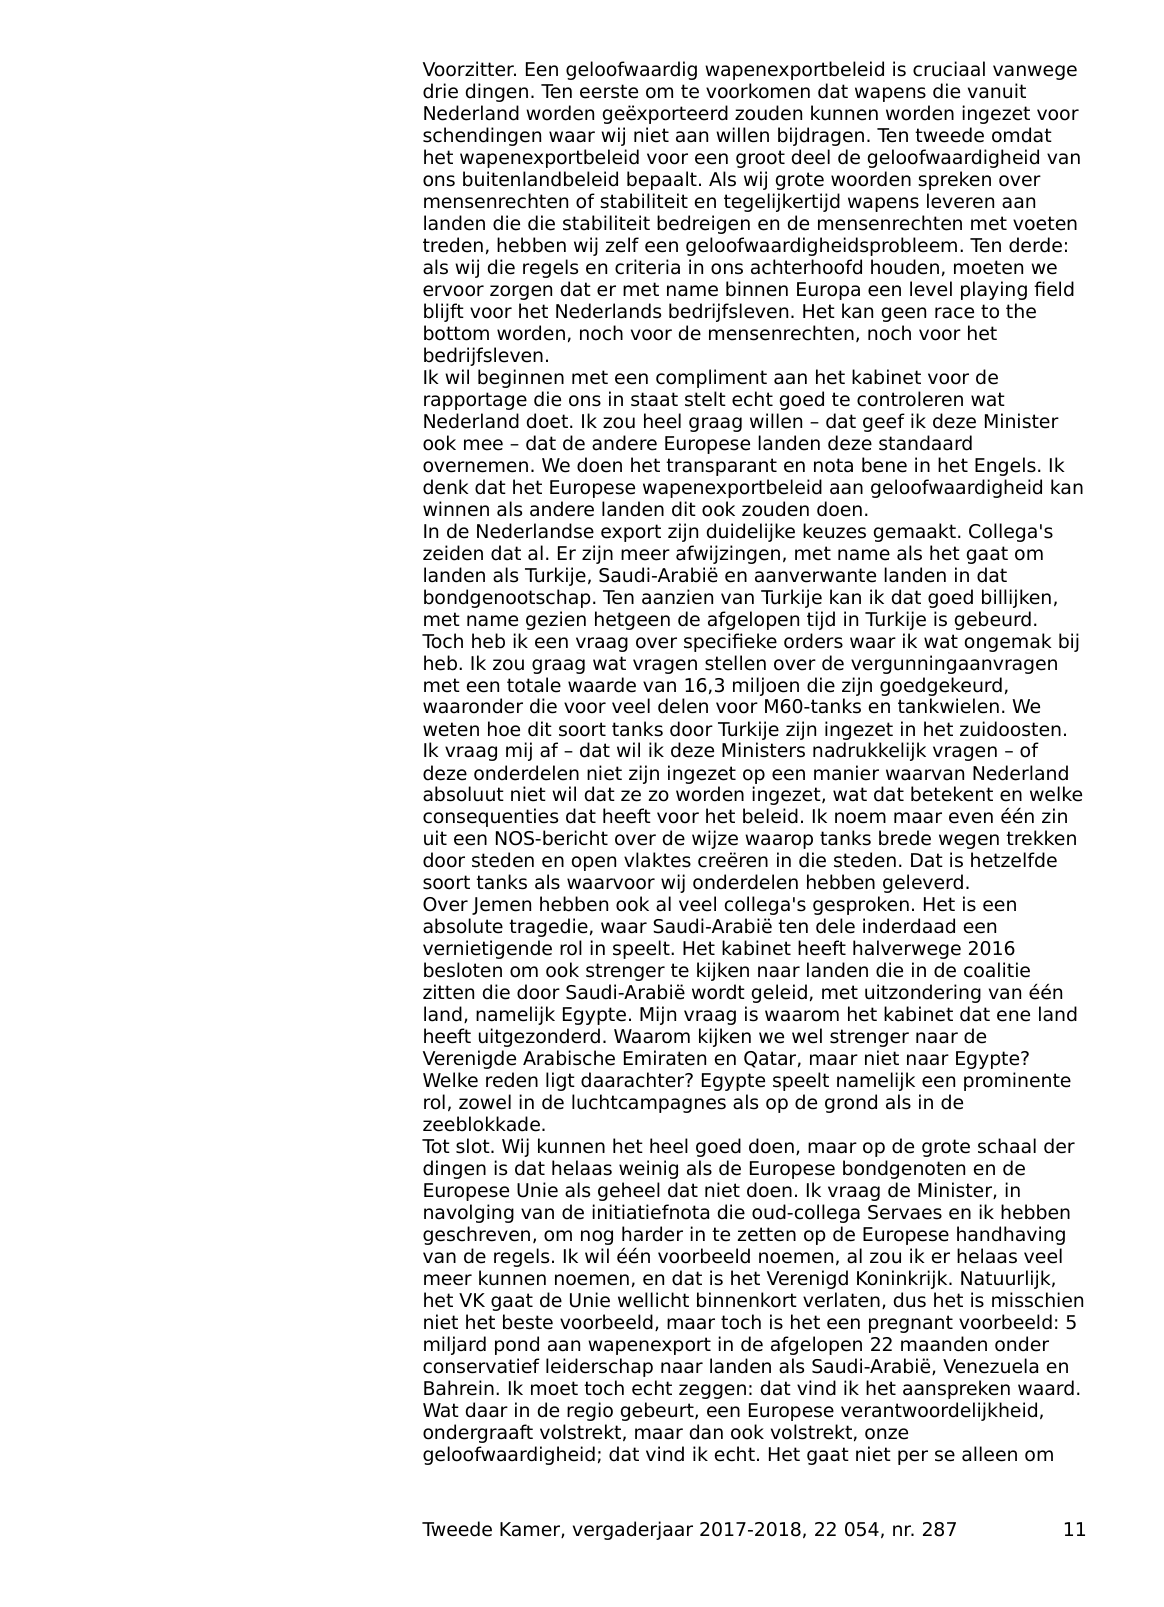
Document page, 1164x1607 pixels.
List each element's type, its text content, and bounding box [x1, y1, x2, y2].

text In de Nederlandse export zijn duidelijke keuzes gemaakt. Collega's zeiden dat al. Er zijn meer afwijzingen, met name als het gaat om landen als Turkije, Saudi-Arabië en aanverwante landen in dat bondgenootschap. Ten aanzien van Turkije kan ik dat goed billijken, met name gezien hetgeen de afgelopen tijd in Turkije is gebeurd. Toch heb ik een vraag over specifieke orders waar ik wat ongemak bij heb. Ik zou graag wat vragen stellen over de vergunningaanvragen met een totale waarde van 16,3 miljoen die zijn goedgekeurd, waaronder die voor veel delen voor M60-tanks en tankwielen. We weten hoe dit soort tanks door Turkije zijn ingezet in het zuidoosten. Ik vraag mij af – dat wil ik deze Ministers nadrukkelijk vragen – of deze onderdelen niet zijn ingezet op een manier waarvan Nederland absoluut niet wil dat ze zo worden ingezet, wat dat betekent en welke consequenties dat heeft voor het beleid. Ik noem maar even één zin uit een NOS-bericht over de wijze waarop tanks brede wegen trekken door steden en open vlaktes creëren in die steden. Dat is hetzelfde soort tanks als waarvoor wij onderdelen hebben geleverd. [422, 521, 1087, 894]
text Tot slot. Wij kunnen het heel goed doen, maar op de grote schaal der dingen is dat helaas weinig als de Europese bondgenoten en de Europese Unie als geheel dat niet doen. Ik vraag de Minister, in navolging van de initiatiefnota die oud-collega Servaes en ik hebben geschreven, om nog harder in te zetten op de Europese handhaving van de regels. Ik wil één voorbeeld noemen, al zou ik er helaas veel meer kunnen noemen, en dat is het Verenigd Koninkrijk. Natuurlijk, het VK gaat de Unie wellicht binnenkort verlaten, dus het is misschien niet het beste voorbeeld, maar toch is het een pregnant voorbeeld: 5 miljard pond aan wapenexport in de afgelopen 22 maanden onder conservatief leiderschap naar landen als Saudi-Arabië, Venezuela en Bahrein. Ik moet toch echt zeggen: dat vind ik het aanspreken waard. Wat daar in de regio gebeurt, een Europese verantwoordelijkheid, ondergraaft volstrekt, maar dan ook volstrekt, onze geloofwaardigheid; dat vind ik echt. Het gaat niet per se alleen om [422, 1136, 1087, 1466]
text Over Jemen hebben ook al veel collega's gesproken. Het is een absolute tragedie, waar Saudi-Arabië ten dele inderdaad een vernietigende rol in speelt. Het kabinet heeft halverwege 2016 besloten om ook strenger te kijken naar landen die in de coalitie zitten die door Saudi-Arabië wordt geleid, met uitzondering van één land, namelijk Egypte. Mijn vraag is waarom het kabinet dat ene land heeft uitgezonderd. Waarom kijken we wel strenger naar de Verenigde Arabische Emiraten en Qatar, maar niet naar Egypte? Welke reden ligt daarachter? Egypte speelt namelijk een prominente rol, zowel in de luchtcampagnes als op de grond als in de zeeblokkade. [422, 894, 1087, 1136]
text Ik wil beginnen met een compliment aan het kabinet voor de rapportage die ons in staat stelt echt goed te controleren wat Nederland doet. Ik zou heel graag willen – dat geef ik deze Minister ook mee – dat de andere Europese landen deze standaard overnemen. We doen het transparant en nota bene in het Engels. Ik denk dat het Europese wapenexportbeleid aan geloofwaardigheid kan winnen als andere landen dit ook zouden doen. [422, 367, 1087, 521]
text Voorzitter. Een geloofwaardig wapenexportbeleid is cruciaal vanwege drie dingen. Ten eerste om te voorkomen dat wapens die vanuit Nederland worden geëxporteerd zouden kunnen worden ingezet voor schendingen waar wij niet aan willen bijdragen. Ten tweede omdat het wapenexportbeleid voor een groot deel de geloofwaardigheid van ons buitenlandbeleid bepaalt. Als wij grote woorden spreken over mensenrechten of stabiliteit en tegelijkertijd wapens leveren aan landen die die stabiliteit bedreigen en de mensenrechten met voeten treden, hebben wij zelf een geloofwaardigheidsprobleem. Ten derde: als wij die regels en criteria in ons achterhoofd houden, moeten we ervoor zorgen dat er met name binnen Europa een level playing field blijft voor het Nederlands bedrijfsleven. Het kan geen race to the bottom worden, noch voor de mensenrechten, noch voor het bedrijfsleven. [422, 59, 1087, 367]
